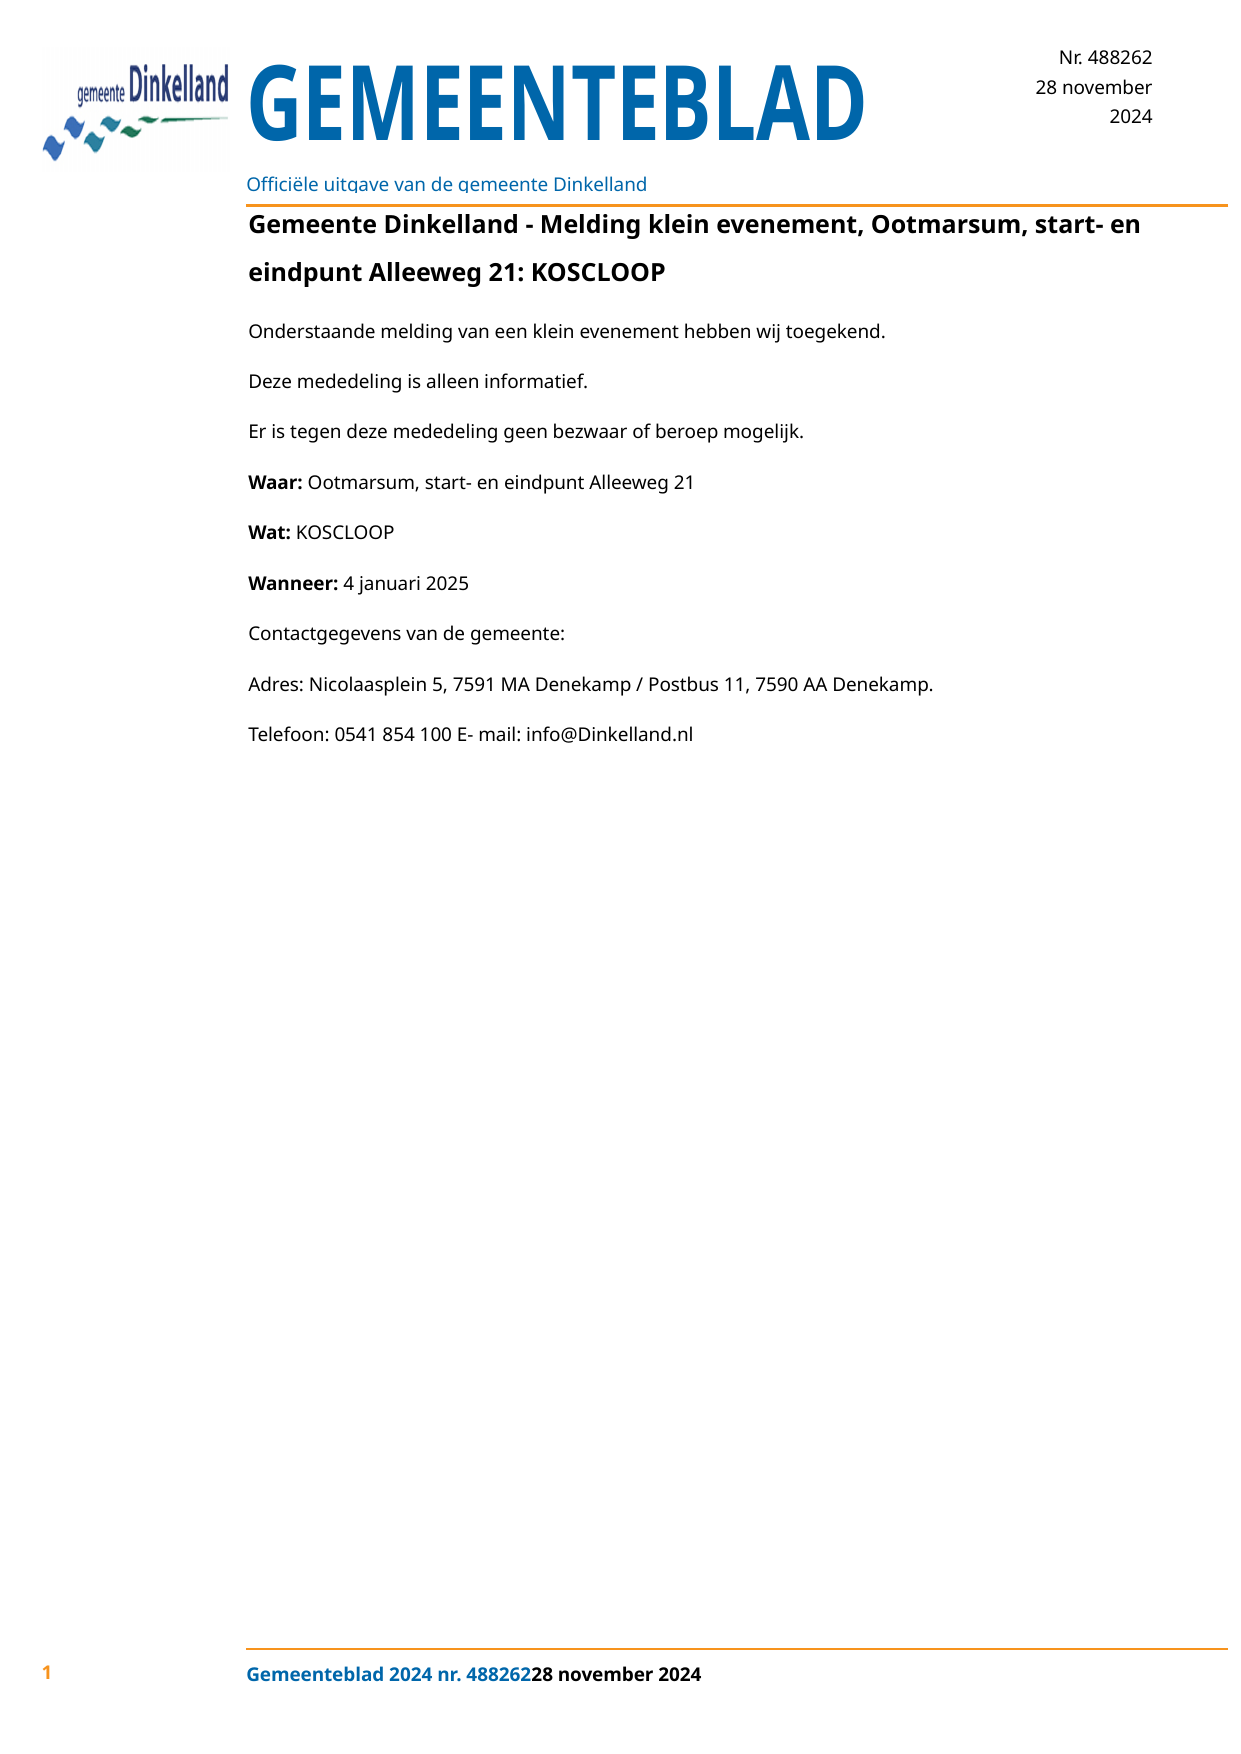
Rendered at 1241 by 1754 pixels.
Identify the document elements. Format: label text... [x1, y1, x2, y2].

picture [41, 47, 231, 172]
text Waar: Ootmarsum, start- en eindpunt Alleeweg 21 [248, 469, 1152, 495]
text Adres: Nicolaasplein 5, 7591 MA Denekamp / Postbus 11, 7590 AA Denekamp. [248, 671, 1152, 697]
text Wanneer: 4 januari 2025 [248, 570, 1152, 596]
text Telefoon: 0541 854 100 E- mail: info@Dinkelland.nl [248, 721, 1152, 747]
text Contactgegevens van de gemeente: [248, 620, 1152, 646]
text Deze mededeling is alleen informatief. [248, 368, 1152, 394]
text Wat: KOSCLOOP [248, 519, 1152, 545]
text Onderstaande melding van een klein evenement hebben wij toegekend. [248, 318, 1152, 344]
text Gemeente Dinkelland - Melding klein evenement, Ootmarsum, start- en eindpunt Alleeweg 21: KOSCLOOP [248, 207, 1152, 288]
text Er is tegen deze mededeling geen bezwaar of beroep mogelijk. [248, 419, 1152, 444]
